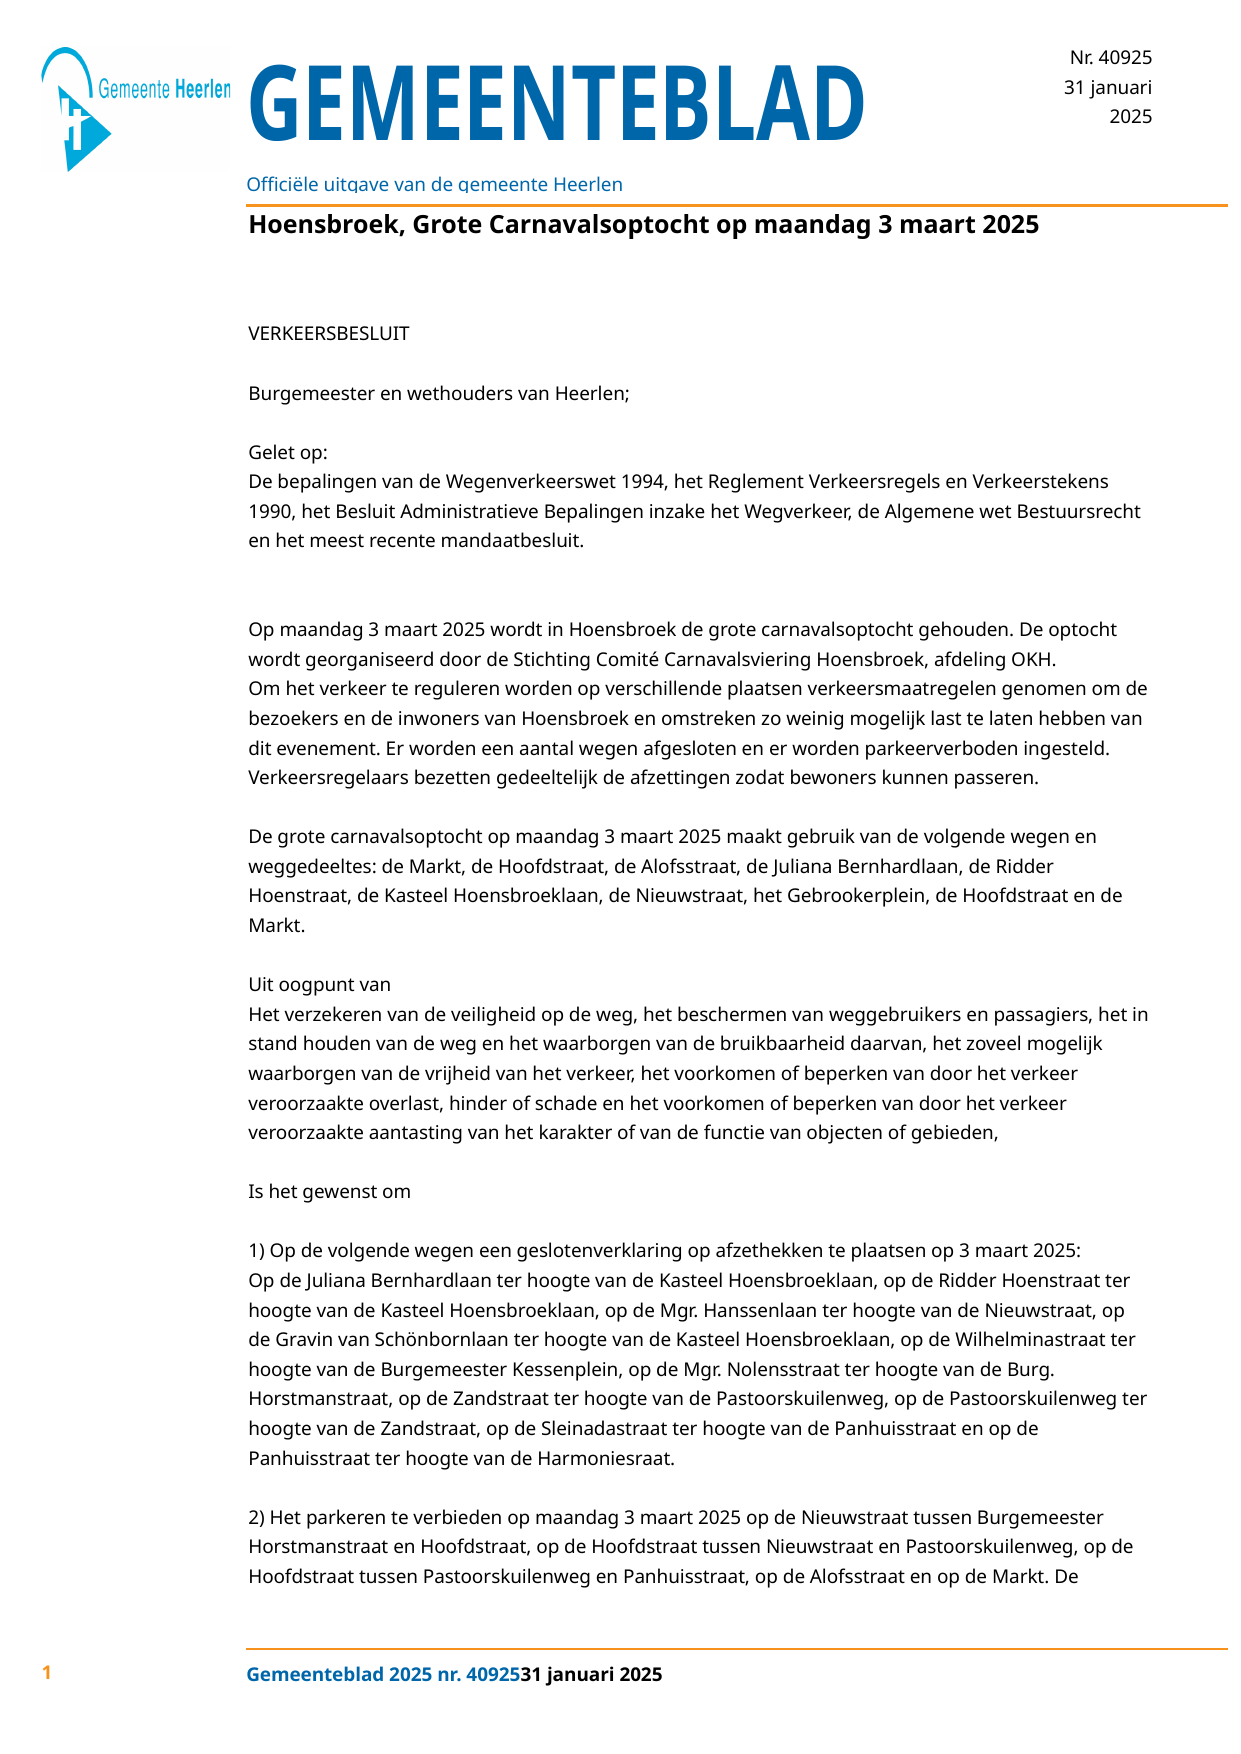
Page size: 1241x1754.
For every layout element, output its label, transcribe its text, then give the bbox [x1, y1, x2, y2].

text Gelet op: [248, 439, 1152, 465]
picture [41, 47, 59, 70]
text Op maandag 3 maart 2025 wordt in Hoensbroek de grote carnavalsoptocht gehouden. De optocht wordt georganiseerd door de Stichting Comité Carnavalsviering Hoensbroek, afdeling OKH. [248, 616, 1152, 672]
text Is het gewenst om [248, 1178, 1152, 1204]
text Hoensbroek, Grote Carnavalsoptocht op maandag 3 maart 2025 [248, 207, 1152, 241]
text VERKEERSBESLUIT [248, 321, 1152, 346]
text Burgemeester en wethouders van Heerlen; [248, 380, 1152, 406]
text 1) Op de volgende wegen een geslotenverklaring op afzethekken te plaatsen op 3 maart 2025: [248, 1238, 1152, 1263]
text Om het verkeer te reguleren worden op verschillende plaatsen verkeersmaatregelen genomen om de bezoekers en de inwoners van Hoensbroek en omstreken zo weinig mogelijk last te laten hebben van dit evenement. Er worden een aantal wegen afgesloten en er worden parkeerverboden ingesteld. Verkeersregelaars bezetten gedeeltelijk de afzettingen zodat bewoners kunnen passeren. [248, 676, 1152, 790]
text Op de Juliana Bernhardlaan ter hoogte van de Kasteel Hoensbroeklaan, op de Ridder Hoenstraat ter hoogte van de Kasteel Hoensbroeklaan, op de Mgr. Hanssenlaan ter hoogte van de Nieuwstraat, op de Gravin van Schönbornlaan ter hoogte van de Kasteel Hoensbroeklaan, op de Wilhelminastraat ter hoogte van de Burgemeester Kessenplein, op de Mgr. Nolensstraat ter hoogte van de Burg. Horstmanstraat, op de Zandstraat ter hoogte van de Pastoorskuilenweg, op de Pastoorskuilenweg ter hoogte van de Zandstraat, op de Sleinadastraat ter hoogte van de Panhuisstraat en op de Panhuisstraat ter hoogte van de Harmoniesraat. [248, 1267, 1152, 1471]
text 2) Het parkeren te verbieden op maandag 3 maart 2025 op de Nieuwstraat tussen Burgemeester Horstmanstraat en Hoofdstraat, op de Hoofdstraat tussen Nieuwstraat en Pastoorskuilenweg, op de Hoofdstraat tussen Pastoorskuilenweg en Panhuisstraat, op de Alofsstraat en op de Markt. De [248, 1504, 1152, 1589]
text Het verzekeren van de veiligheid op de weg, het beschermen van weggebruikers en passagiers, het in stand houden van de weg en het waarborgen van de bruikbaarheid daarvan, het zoveel mogelijk waarborgen van de vrijheid van het verkeer, het voorkomen of beperken van door het verkeer veroorzaakte overlast, hinder of schade en het voorkomen of beperken van door het verkeer veroorzaakte aantasting van het karakter of van de functie van objecten of gebieden, [248, 1001, 1152, 1145]
picture [41, 47, 231, 172]
text Uit oogpunt van [248, 971, 1152, 997]
text De bepalingen van de Wegenverkeerswet 1994, het Reglement Verkeersregels en Verkeerstekens 1990, het Besluit Administratieve Bepalingen inzake het Wegverkeer, de Algemene wet Bestuursrecht en het meest recente mandaatbesluit. [248, 468, 1152, 553]
text De grote carnavalsoptocht op maandag 3 maart 2025 maakt gebruik van de volgende wegen en weggedeeltes: de Markt, de Hoofdstraat, de Alofsstraat, de Juliana Bernhardlaan, de Ridder Hoenstraat, de Kasteel Hoensbroeklaan, de Nieuwstraat, het Gebrookerplein, de Hoofdstraat en de Markt. [248, 823, 1152, 938]
